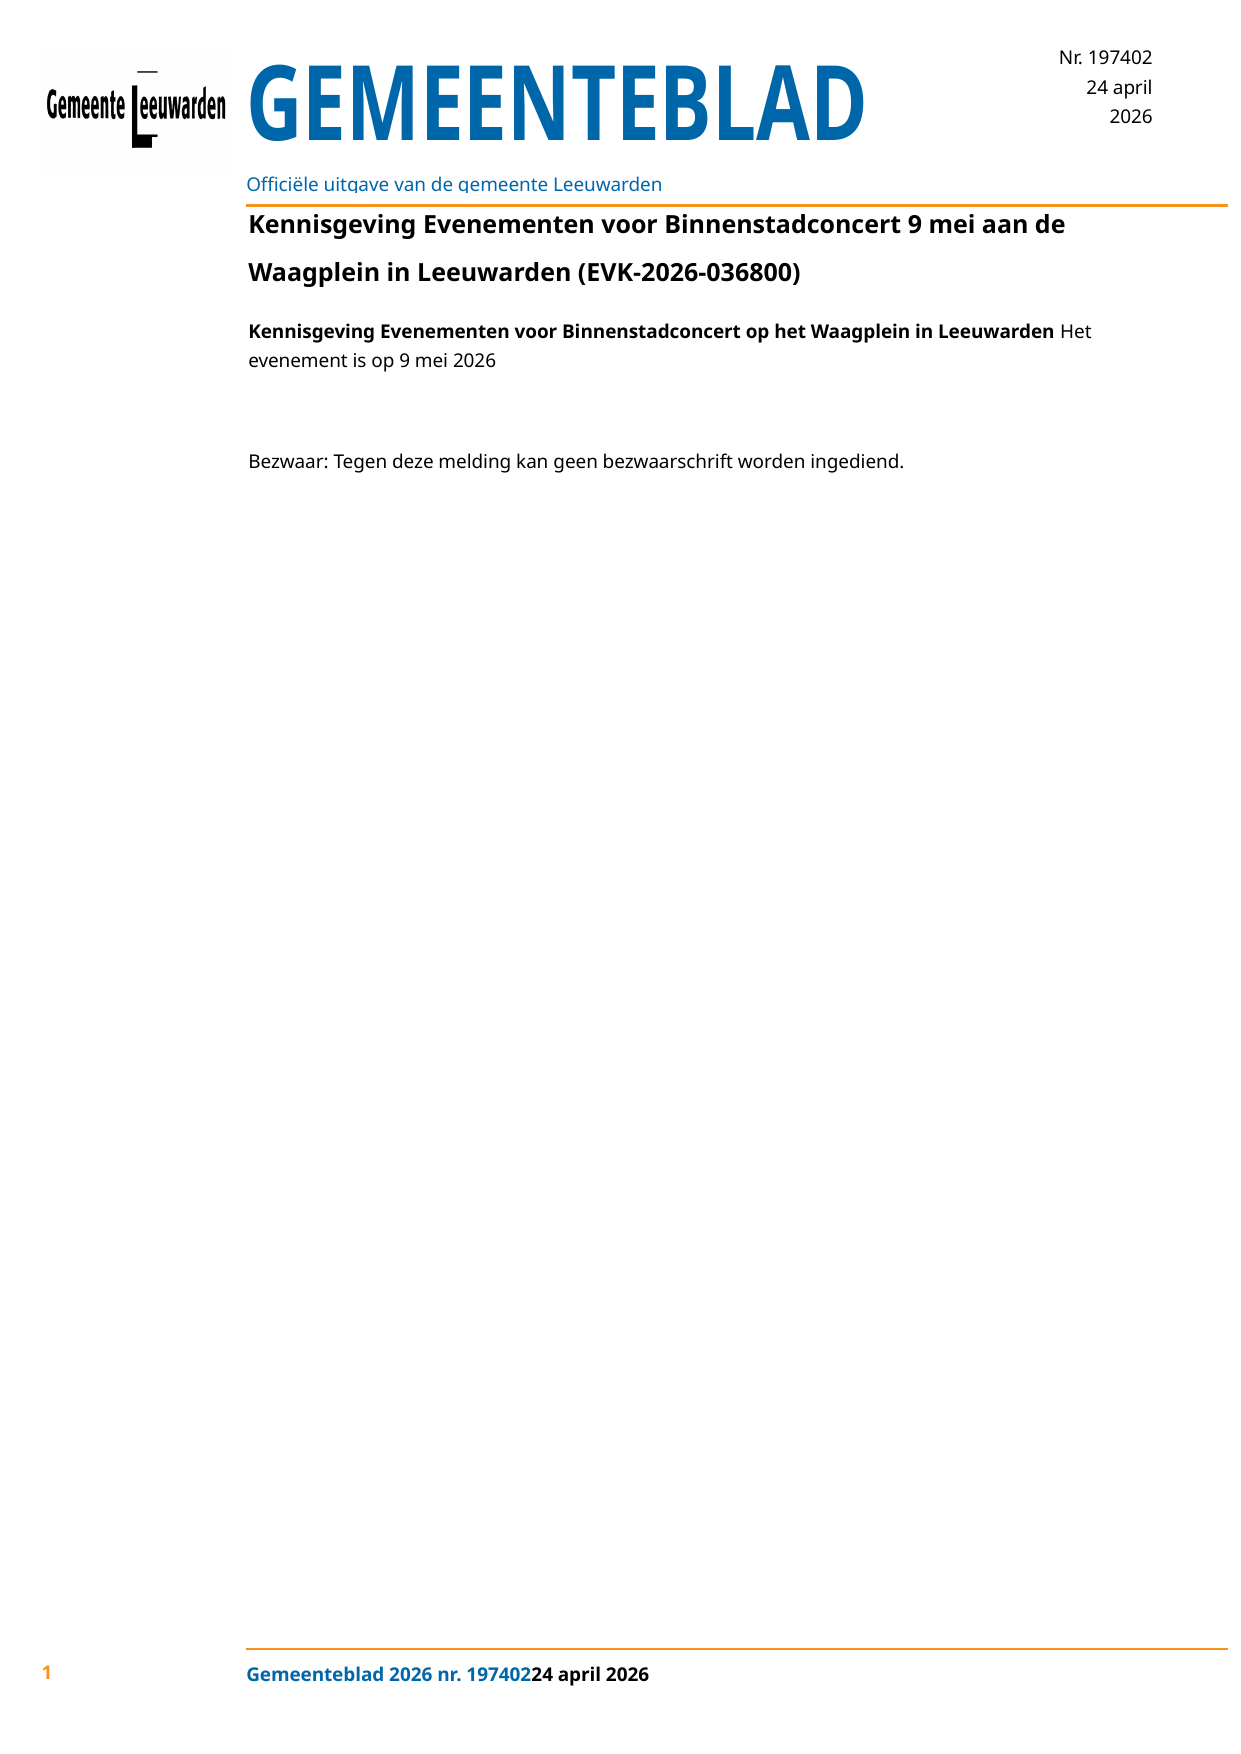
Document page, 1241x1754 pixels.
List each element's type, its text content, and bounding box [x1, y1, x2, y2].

picture [41, 47, 231, 172]
text Bezwaar: Tegen deze melding kan geen bezwaarschrift worden ingediend. [248, 448, 1152, 474]
text Kennisgeving Evenementen voor Binnenstadconcert 9 mei aan de Waagplein in Leeuwarden (EVK-2026-036800) [248, 207, 1152, 288]
text Kennisgeving Evenementen voor Binnenstadconcert op het Waagplein in Leeuwarden Het evenement is op 9 mei 2026 [248, 318, 1152, 373]
